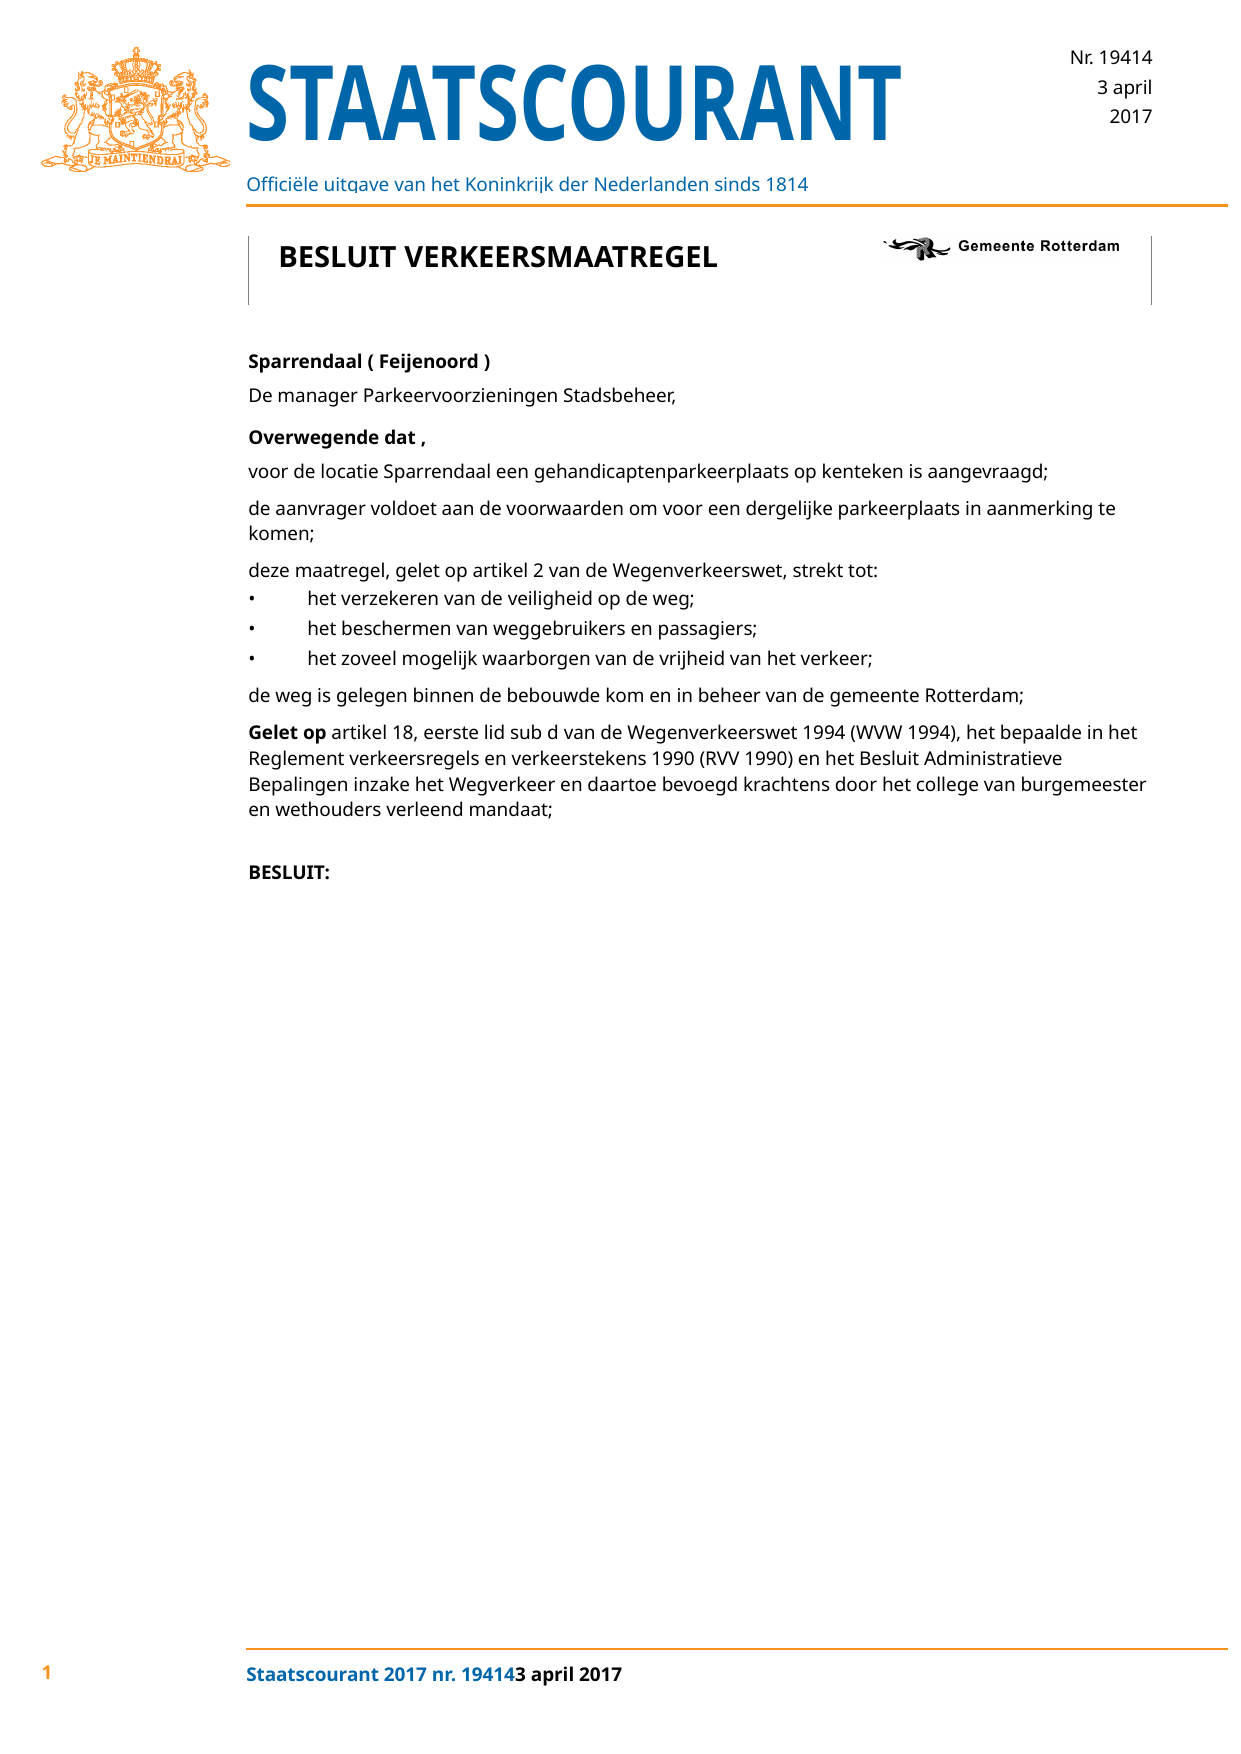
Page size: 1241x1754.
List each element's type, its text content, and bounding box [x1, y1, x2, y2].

list het zoveel mogelijk waarborgen van de vrijheid van het verkeer; [248, 645, 1152, 670]
text deze maatregel, gelet op artikel 2 van de Wegenverkeerswet, strekt tot: [248, 557, 1152, 583]
picture [41, 47, 231, 172]
text de weg is gelegen binnen de bebouwde kom en in beheer van de gemeente Rotterdam; [248, 683, 1152, 708]
text Sparrendaal ( Feijenoord ) [248, 348, 1152, 374]
text de aanvrager voldoet aan de voorwaarden om voor een dergelijke parkeerplaats in aanmerking te komen; [248, 495, 1152, 546]
text voor de locatie Sparrendaal een gehandicaptenparkeerplaats op kenteken is aangevraagd; [248, 458, 1152, 484]
picture [882, 236, 1119, 261]
list het verzekeren van de veiligheid op de weg; [248, 586, 1152, 611]
table_header BESLUIT VERKEERSMAATREGEL [249, 236, 850, 305]
text Overwegende dat , [248, 424, 1152, 450]
text De manager Parkeervoorzieningen Stadsbeheer, [248, 382, 1152, 408]
table_header [850, 236, 1151, 305]
text BESLUIT: [248, 859, 1152, 885]
text Gelet op artikel 18, eerste lid sub d van de Wegenverkeerswet 1994 (WVW 1994), het bepaalde in het Reglement verkeersregels en verkeerstekens 1990 (RVV 1990) en het Besluit Administratieve Bepalingen inzake het Wegverkeer en daartoe bevoegd krachtens door het college van burgemeester en wethouders verleend mandaat; [248, 719, 1152, 822]
list het beschermen van weggebruikers en passagiers; [248, 615, 1152, 641]
